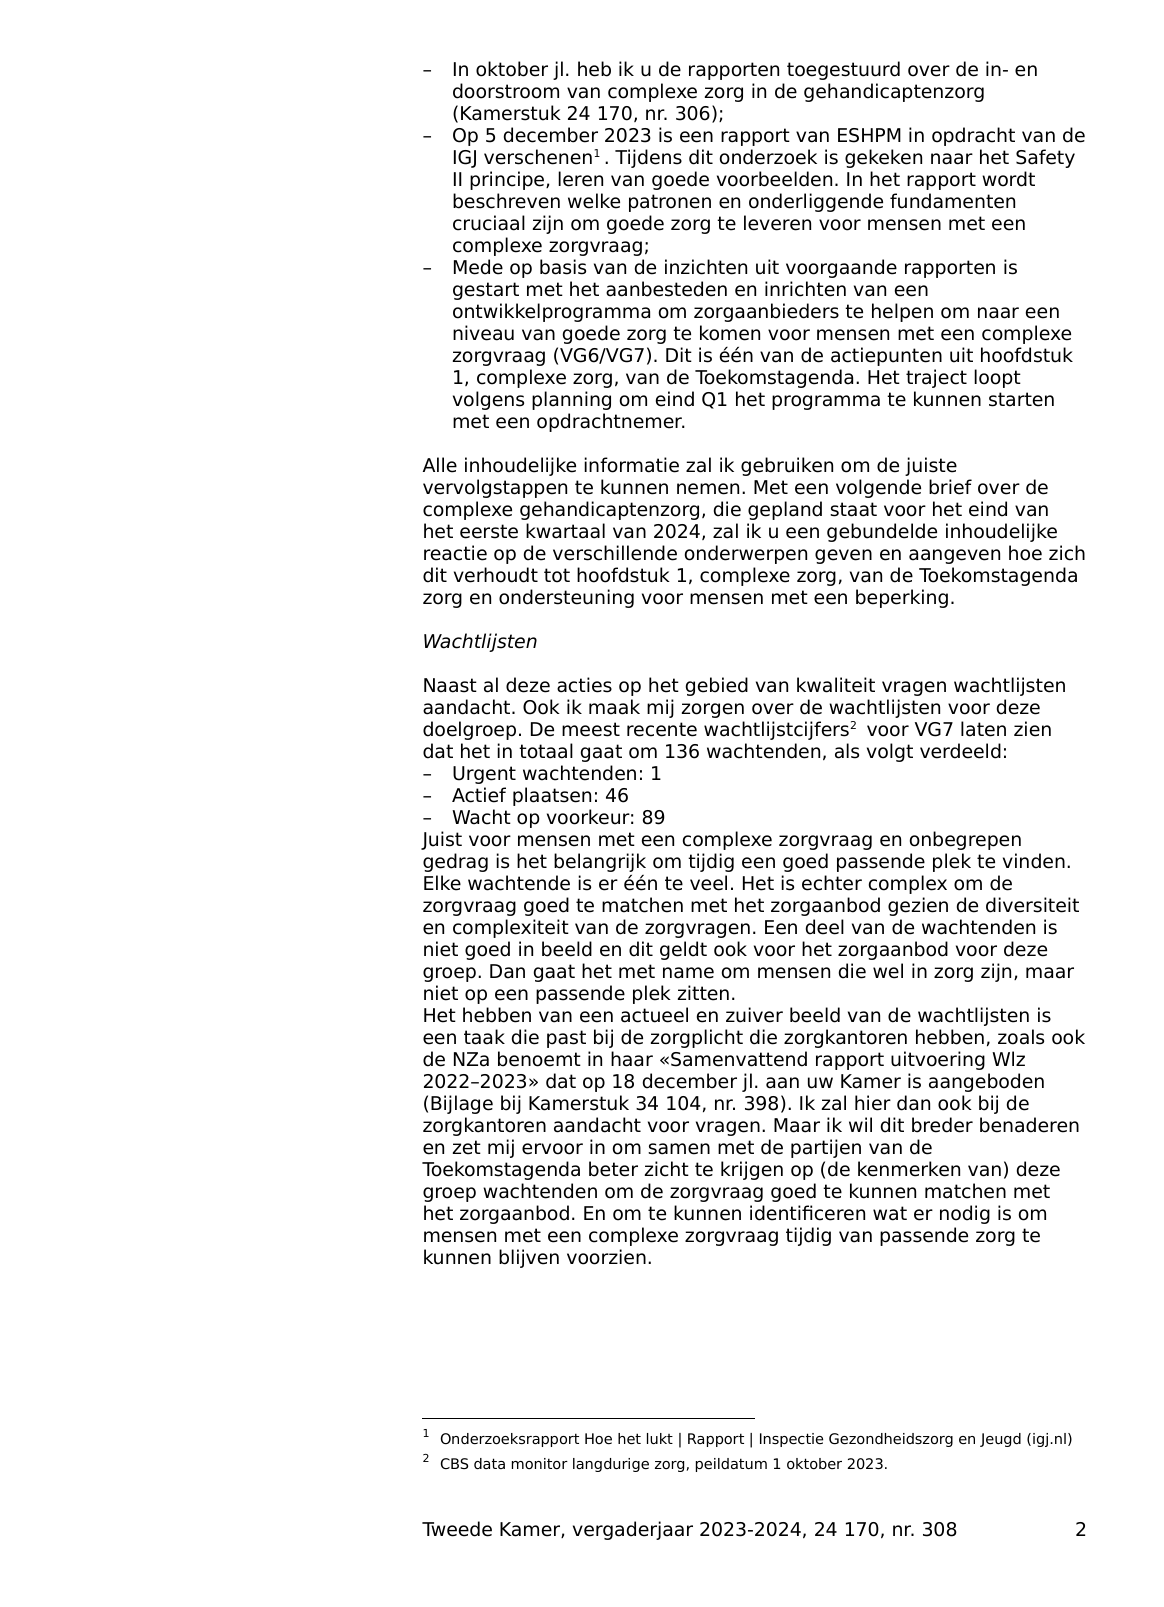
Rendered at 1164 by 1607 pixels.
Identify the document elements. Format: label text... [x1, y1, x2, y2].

text CBS data monitor langdurige zorg, peildatum 1 oktober 2023. [422, 1452, 1087, 1474]
subtitle Wachtlijsten [422, 631, 1087, 653]
text Naast al deze acties op het gebied van kwaliteit vragen wachtlijsten aandacht. Ook ik maak mij zorgen over de wachtlijsten voor deze doelgroep. De meest recente wachtlijstcijfers voor VG7 laten zien dat het in totaal gaat om 136 wachtenden, als volgt verdeeld: [422, 675, 1087, 763]
text Juist voor mensen met een complexe zorgvraag en onbegrepen gedrag is het belangrijk om tijdig een goed passende plek te vinden. Elke wachtende is er één te veel. Het is echter complex om de zorgvraag goed te matchen met het zorgaanbod gezien de diversiteit en complexiteit van de zorgvragen. Een deel van de wachtenden is niet goed in beeld en dit geldt ook voor het zorgaanbod voor deze groep. Dan gaat het met name om mensen die wel in zorg zijn, maar niet op een passende plek zitten. [422, 829, 1087, 1005]
text Alle inhoudelijke informatie zal ik gebruiken om de juiste vervolgstappen te kunnen nemen. Met een volgende brief over de complexe gehandicaptenzorg, die gepland staat voor het eind van het eerste kwartaal van 2024, zal ik u een gebundelde inhoudelijke reactie op de verschillende onderwerpen geven en aangeven hoe zich dit verhoudt tot hoofdstuk 1, complexe zorg, van de Toekomstagenda zorg en ondersteuning voor mensen met een beperking. [422, 455, 1087, 609]
text Onderzoeksrapport Hoe het lukt | Rapport | Inspectie Gezondheidszorg en Jeugd (igj.nl) [422, 1427, 1087, 1449]
text – Wacht op voorkeur: 89 [422, 807, 1087, 829]
text – Urgent wachtenden: 1 [422, 763, 1087, 785]
text – Mede op basis van de inzichten uit voorgaande rapporten is gestart met het aanbesteden en inrichten van een ontwikkelprogramma om zorgaanbieders te helpen om naar een niveau van goede zorg te komen voor mensen met een complexe zorgvraag (VG6/VG7). Dit is één van de actiepunten uit hoofdstuk 1, complexe zorg, van de Toekomstagenda. Het traject loopt volgens planning om eind Q1 het programma te kunnen starten met een opdrachtnemer. [422, 257, 1087, 433]
text Het hebben van een actueel en zuiver beeld van de wachtlijsten is een taak die past bij de zorgplicht die zorgkantoren hebben, zoals ook de NZa benoemt in haar «Samenvattend rapport uitvoering Wlz 2022–2023» dat op 18 december jl. aan uw Kamer is aangeboden (Bijlage bij Kamerstuk 34 104, nr. 398). Ik zal hier dan ook bij de zorgkantoren aandacht voor vragen. Maar ik wil dit breder benaderen en zet mij ervoor in om samen met de partijen van de Toekomstagenda beter zicht te krijgen op (de kenmerken van) deze groep wachtenden om de zorgvraag goed te kunnen matchen met het zorgaanbod. En om te kunnen identificeren wat er nodig is om mensen met een complexe zorgvraag tijdig van passende zorg te kunnen blijven voorzien. [422, 1005, 1087, 1268]
text – In oktober jl. heb ik u de rapporten toegestuurd over de in- en doorstroom van complexe zorg in de gehandicaptenzorg (Kamerstuk 24 170, nr. 306); [422, 59, 1087, 125]
text – Op 5 december 2023 is een rapport van ESHPM in opdracht van de IGJ verschenen. Tijdens dit onderzoek is gekeken naar het Safety II principe, leren van goede voorbeelden. In het rapport wordt beschreven welke patronen en onderliggende fundamenten cruciaal zijn om goede zorg te leveren voor mensen met een complexe zorgvraag; [422, 125, 1087, 257]
text – Actief plaatsen: 46 [422, 785, 1087, 807]
